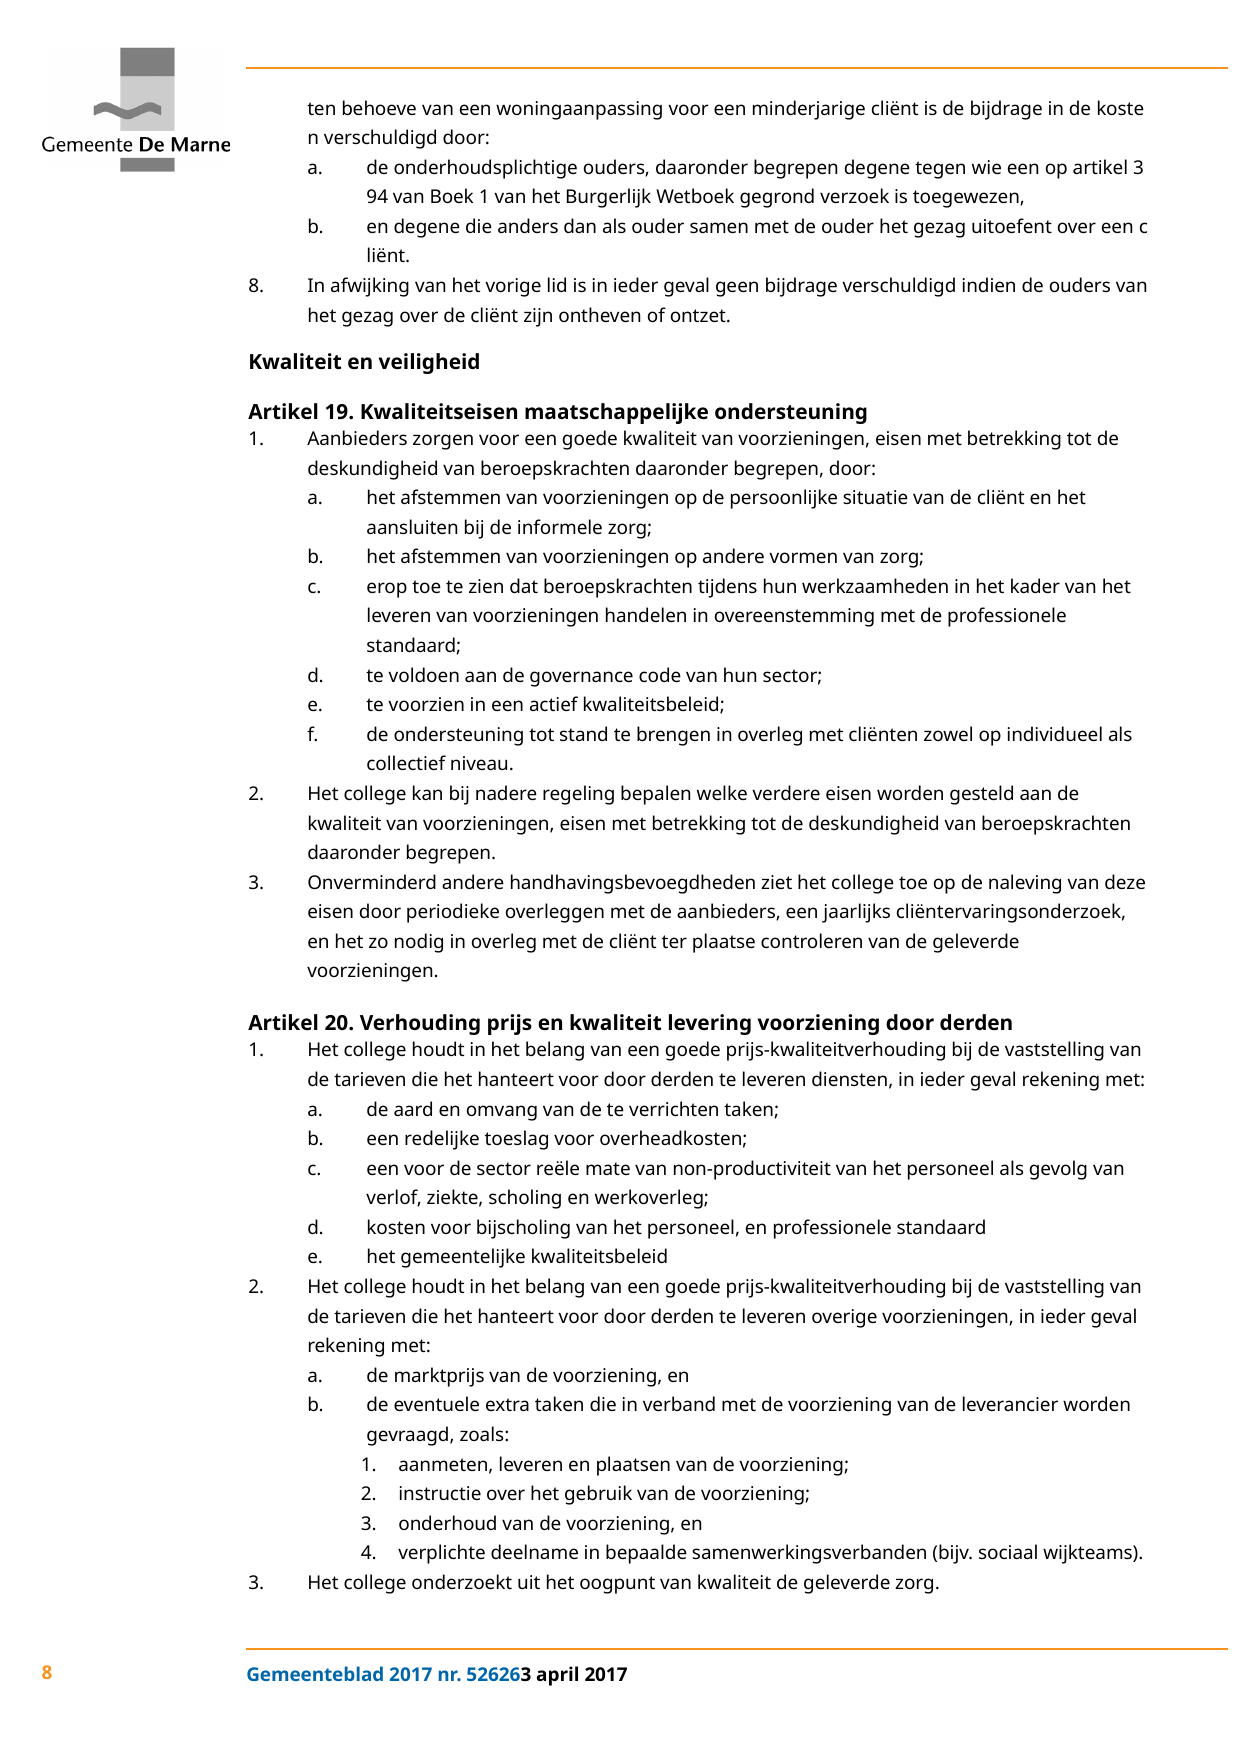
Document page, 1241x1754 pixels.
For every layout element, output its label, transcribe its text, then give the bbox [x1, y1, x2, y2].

list Onverminderd andere handhavingsbevoegdheden ziet het college toe op de naleving van deze eisen door periodieke overleggen met de aanbieders, een jaarlijks cliëntervaringsonderzoek, en het zo nodig in overleg met de cliënt ter plaatse controleren van de geleverde voorzieningen. [248, 869, 1152, 983]
list de onderhoudsplichtige ouders, daaronder begrepen degene tegen wie een op artikel 394 van Boek 1 van het Burgerlijk Wetboek gegrond verzoek is toegewezen, [307, 154, 1152, 209]
list de eventuele extra taken die in verband met de voorziening van de leverancier worden gevraagd, zoals: [307, 1392, 1152, 1447]
picture [41, 47, 231, 172]
list Het college onderzoekt uit het oogpunt van kwaliteit de geleverde zorg. [248, 1569, 1152, 1595]
list instructie over het gebruik van de voorziening; [361, 1480, 1152, 1506]
list de aard en omvang van de te verrichten taken; [307, 1096, 1152, 1121]
list Het college houdt in het belang van een goede prijs-kwaliteitverhouding bij de vaststelling van de tarieven die het hanteert voor door derden te leveren diensten, in ieder geval rekening met: [248, 1037, 1152, 1092]
list Aanbieders zorgen voor een goede kwaliteit van voorzieningen, eisen met betrekking tot de deskundigheid van beroepskrachten daaronder begrepen, door: [248, 425, 1152, 481]
list Het college houdt in het belang van een goede prijs-kwaliteitverhouding bij de vaststelling van de tarieven die het hanteert voor door derden te leveren overige voorzieningen, in ieder geval rekening met: [248, 1273, 1152, 1358]
list het afstemmen van voorzieningen op de persoonlijke situatie van de cliënt en het aansluiten bij de informele zorg; [307, 484, 1152, 540]
list en degene die anders dan als ouder samen met de ouder het gezag uitoefent over een cliënt. [307, 213, 1152, 268]
list onderhoud van de voorziening, en [361, 1510, 1152, 1536]
list de ondersteuning tot stand te brengen in overleg met cliënten zowel op individueel als collectief niveau. [307, 721, 1152, 776]
list kosten voor bijscholing van het personeel, en professionele standaard [307, 1214, 1152, 1240]
text Kwaliteit en veiligheid [248, 347, 1152, 376]
list een voor de sector reële mate van non-productiviteit van het personeel als gevolg van verlof, ziekte, scholing en werkoverleg; [307, 1155, 1152, 1210]
list het afstemmen van voorzieningen op andere vormen van zorg; [307, 543, 1152, 569]
list Het college kan bij nadere regeling bepalen welke verdere eisen worden gesteld aan de kwaliteit van voorzieningen, eisen met betrekking tot de deskundigheid van beroepskrachten daaronder begrepen. [248, 780, 1152, 865]
list het gemeentelijke kwaliteitsbeleid [307, 1244, 1152, 1269]
list ten behoeve van een woningaanpassing voor een minderjarige cliënt is de bijdrage in de kosten verschuldigd door: [248, 95, 1152, 150]
list aanmeten, leveren en plaatsen van de voorziening; [361, 1451, 1152, 1476]
text Artikel 19. Kwaliteitseisen maatschappelijke ondersteuning [248, 397, 1152, 425]
text Artikel 20. Verhouding prijs en kwaliteit levering voorziening door derden [248, 1008, 1152, 1037]
list de marktprijs van de voorziening, en [307, 1362, 1152, 1388]
list erop toe te zien dat beroepskrachten tijdens hun werkzaamheden in het kader van het leveren van voorzieningen handelen in overeenstemming met de professionele standaard; [307, 573, 1152, 658]
list In afwijking van het vorige lid is in ieder geval geen bijdrage verschuldigd indien de ouders van het gezag over de cliënt zijn ontheven of ontzet. [248, 272, 1152, 328]
list te voldoen aan de governance code van hun sector; [307, 662, 1152, 688]
list een redelijke toeslag voor overheadkosten; [307, 1125, 1152, 1151]
list te voorzien in een actief kwaliteitsbeleid; [307, 691, 1152, 717]
list verplichte deelname in bepaalde samenwerkingsverbanden (bijv. sociaal wijkteams). [361, 1539, 1152, 1565]
